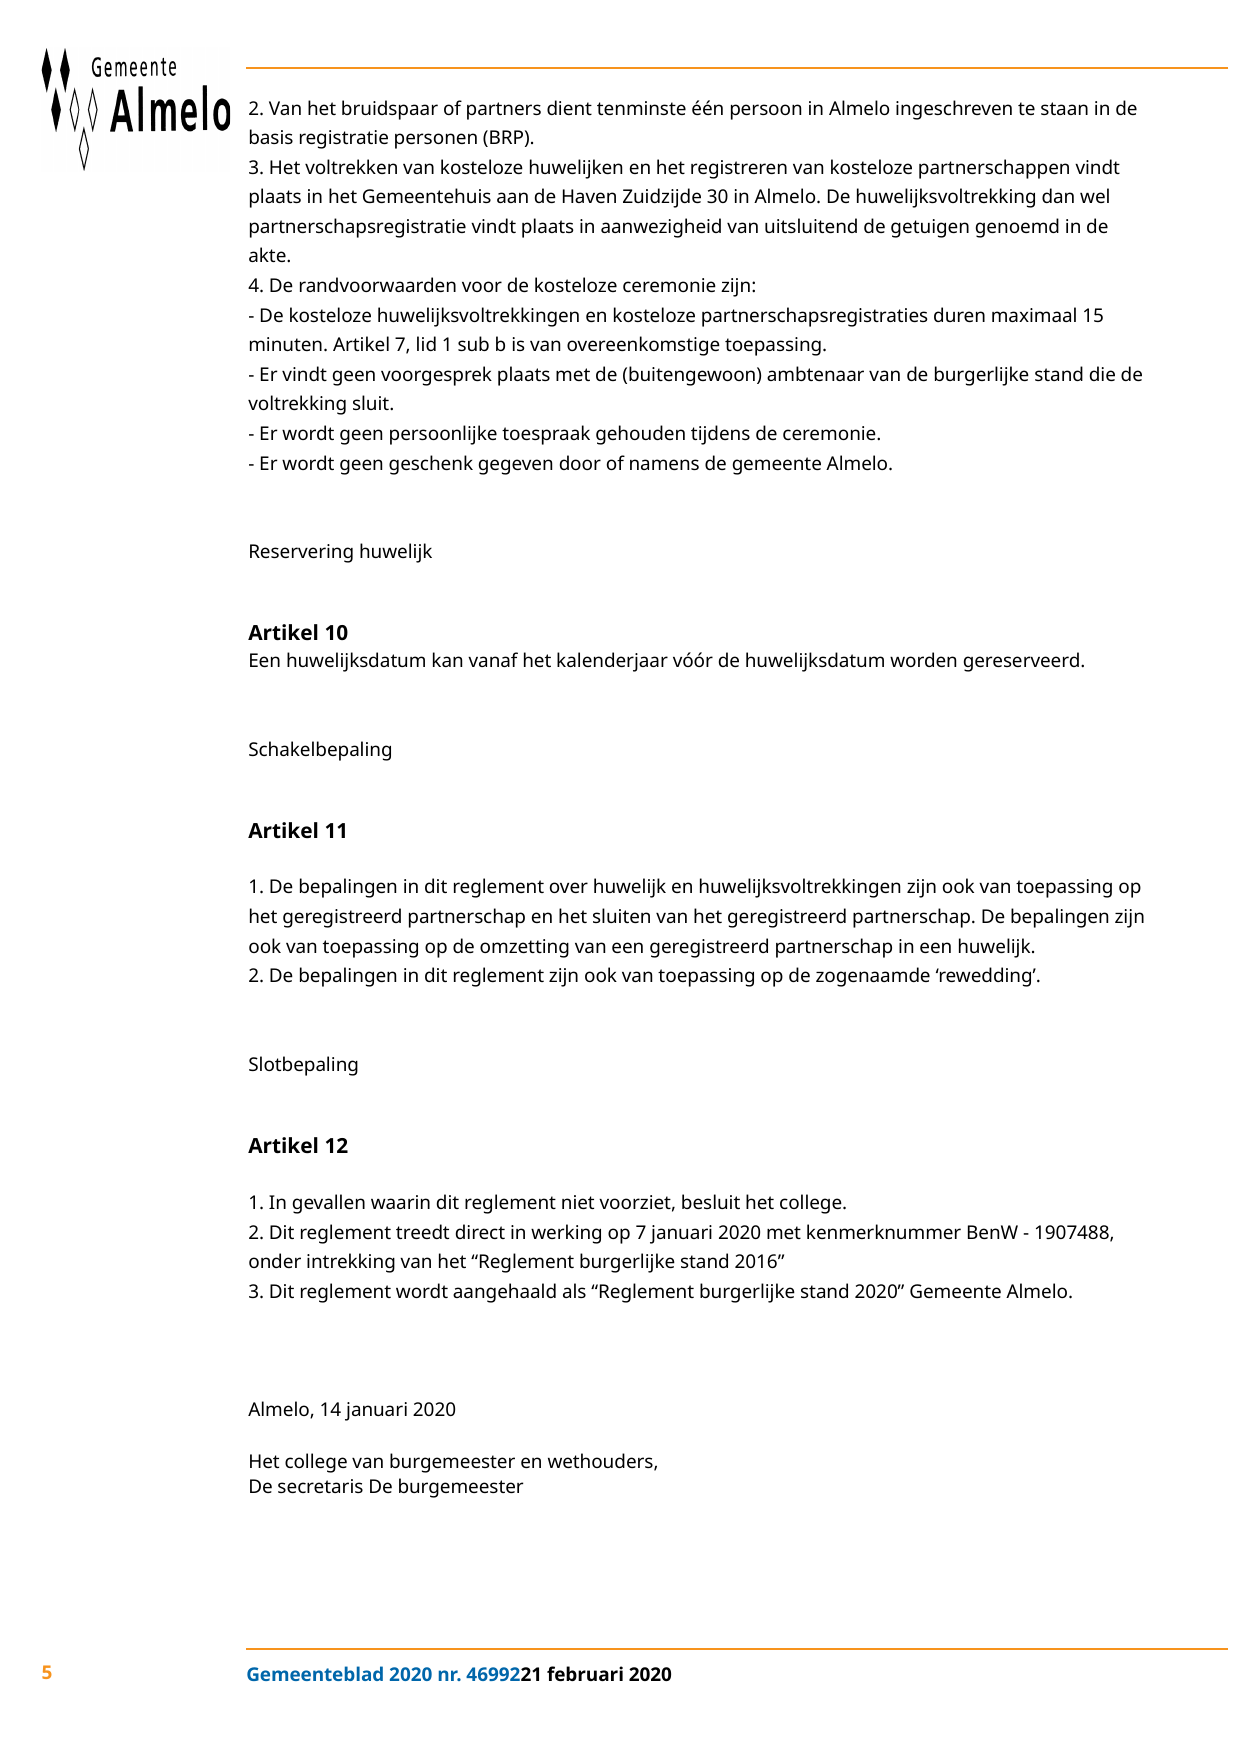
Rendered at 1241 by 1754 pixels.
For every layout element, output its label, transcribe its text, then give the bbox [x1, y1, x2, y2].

text 2. Dit reglement treedt direct in werking op 7 januari 2020 met kenmerknummer BenW - 1907488, onder intrekking van het “Reglement burgerlijke stand 2016” [248, 1219, 1152, 1274]
text 2. Van het bruidspaar of partners dient tenminste één persoon in Almelo ingeschreven te staan in de basis registratie personen (BRP). [248, 95, 1152, 150]
text Artikel 10 [248, 618, 1152, 647]
text - De kosteloze huwelijksvoltrekkingen en kosteloze partnerschapsregistraties duren maximaal 15 minuten. Artikel 7, lid 1 sub b is van overeenkomstige toepassing. [248, 302, 1152, 357]
text 3. Het voltrekken van kosteloze huwelijken en het registreren van kosteloze partnerschappen vindt plaats in het Gemeentehuis aan de Haven Zuidzijde 30 in Almelo. De huwelijksvoltrekking dan wel partnerschapsregistratie vindt plaats in aanwezigheid van uitsluitend de getuigen genoemd in de akte. [248, 154, 1152, 268]
text 1. De bepalingen in dit reglement over huwelijk en huwelijksvoltrekkingen zijn ook van toepassing op het geregistreerd partnerschap en het sluiten van het geregistreerd partnerschap. De bepalingen zijn ook van toepassing op de omzetting van een geregistreerd partnerschap in een huwelijk. [248, 874, 1152, 959]
text Artikel 11 [248, 816, 1152, 844]
text 1. In gevallen waarin dit reglement niet voorziet, besluit het college. [248, 1189, 1152, 1215]
text - Er vindt geen voorgesprek plaats met de (buitengewoon) ambtenaar van de burgerlijke stand die de voltrekking sluit. [248, 361, 1152, 416]
text 4. De randvoorwaarden voor de kosteloze ceremonie zijn: [248, 272, 1152, 298]
text - Er wordt geen geschenk gegeven door of namens de gemeente Almelo. [248, 450, 1152, 476]
text Schakelbepaling [248, 736, 1152, 761]
text 2. De bepalingen in dit reglement zijn ook van toepassing op de zogenaamde ‘rewedding’. [248, 962, 1152, 988]
text Slotbepaling [248, 1051, 1152, 1077]
text Reservering huwelijk [248, 538, 1152, 564]
text Artikel 12 [248, 1131, 1152, 1160]
picture [41, 47, 231, 172]
text - Er wordt geen persoonlijke toespraak gehouden tijdens de ceremonie. [248, 420, 1152, 446]
text Almelo, 14 januari 2020 [248, 1396, 1152, 1422]
text Het college van burgemeester en wethouders, [248, 1448, 1152, 1473]
text 3. Dit reglement wordt aangehaald als “Reglement burgerlijke stand 2020” Gemeente Almelo. [248, 1278, 1152, 1304]
text Een huwelijksdatum kan vanaf het kalenderjaar vóór de huwelijksdatum worden gereserveerd. [248, 647, 1152, 673]
text De secretaris De burgemeester [248, 1473, 1152, 1499]
